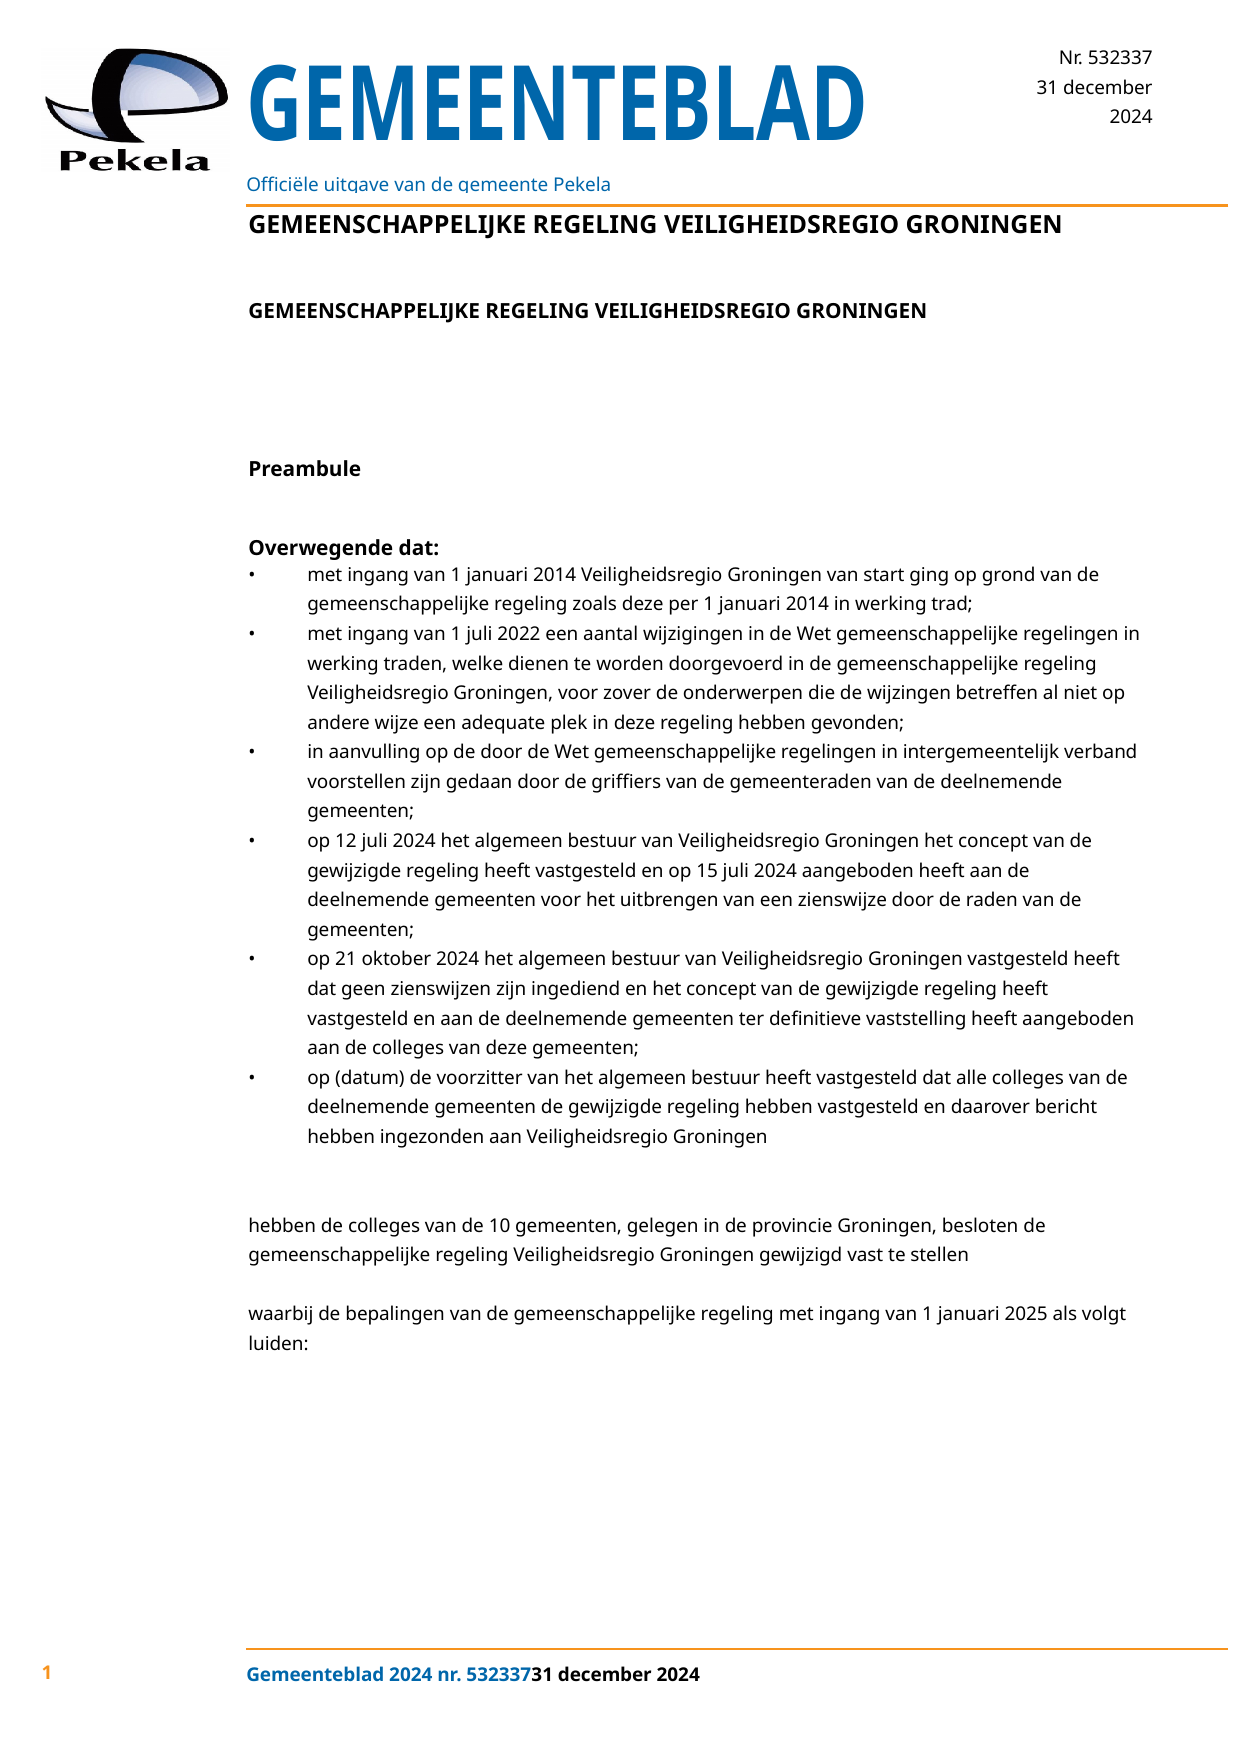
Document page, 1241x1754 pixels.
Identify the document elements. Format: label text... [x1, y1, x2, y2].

text GEMEENSCHAPPELIJKE REGELING VEILIGHEIDSREGIO GRONINGEN [248, 207, 1152, 241]
text Overwegende dat: [248, 533, 1152, 561]
list in aanvulling op de door de Wet gemeenschappelijke regelingen in intergemeentelijk verband voorstellen zijn gedaan door de griffiers van de gemeenteraden van de deelnemende gemeenten; [248, 738, 1152, 823]
list met ingang van 1 juli 2022 een aantal wijzigingen in de Wet gemeenschappelijke regelingen in werking traden, welke dienen te worden doorgevoerd in de gemeenschappelijke regeling Veiligheidsregio Groningen, voor zover de onderwerpen die de wijzingen betreffen al niet op andere wijze een adequate plek in deze regeling hebben gevonden; [248, 620, 1152, 735]
text Preambule [248, 454, 1152, 482]
list op (datum) de voorzitter van het algemeen bestuur heeft vastgesteld dat alle colleges van de deelnemende gemeenten de gewijzigde regeling hebben vastgesteld en daarover bericht hebben ingezonden aan Veiligheidsregio Groningen [248, 1064, 1152, 1149]
list met ingang van 1 januari 2014 Veiligheidsregio Groningen van start ging op grond van de gemeenschappelijke regeling zoals deze per 1 januari 2014 in werking trad; [248, 561, 1152, 616]
text GEMEENSCHAPPELIJKE REGELING VEILIGHEIDSREGIO GRONINGEN [248, 296, 1152, 324]
text waarbij de bepalingen van de gemeenschappelijke regeling met ingang van 1 januari 2025 als volgt luiden: [248, 1301, 1152, 1356]
list op 21 oktober 2024 het algemeen bestuur van Veiligheidsregio Groningen vastgesteld heeft dat geen zienswijzen zijn ingediend en het concept van de gewijzigde regeling heeft vastgesteld en aan de deelnemende gemeenten ter definitieve vaststelling heeft aangeboden aan de colleges van deze gemeenten; [248, 946, 1152, 1060]
text hebben de colleges van de 10 gemeenten, gelegen in de provincie Groningen, besloten de gemeenschappelijke regeling Veiligheidsregio Groningen gewijzigd vast te stellen [248, 1212, 1152, 1267]
picture [41, 47, 231, 172]
list op 12 juli 2024 het algemeen bestuur van Veiligheidsregio Groningen het concept van de gewijzigde regeling heeft vastgesteld en op 15 juli 2024 aangeboden heeft aan de deelnemende gemeenten voor het uitbrengen van een zienswijze door de raden van de gemeenten; [248, 827, 1152, 942]
